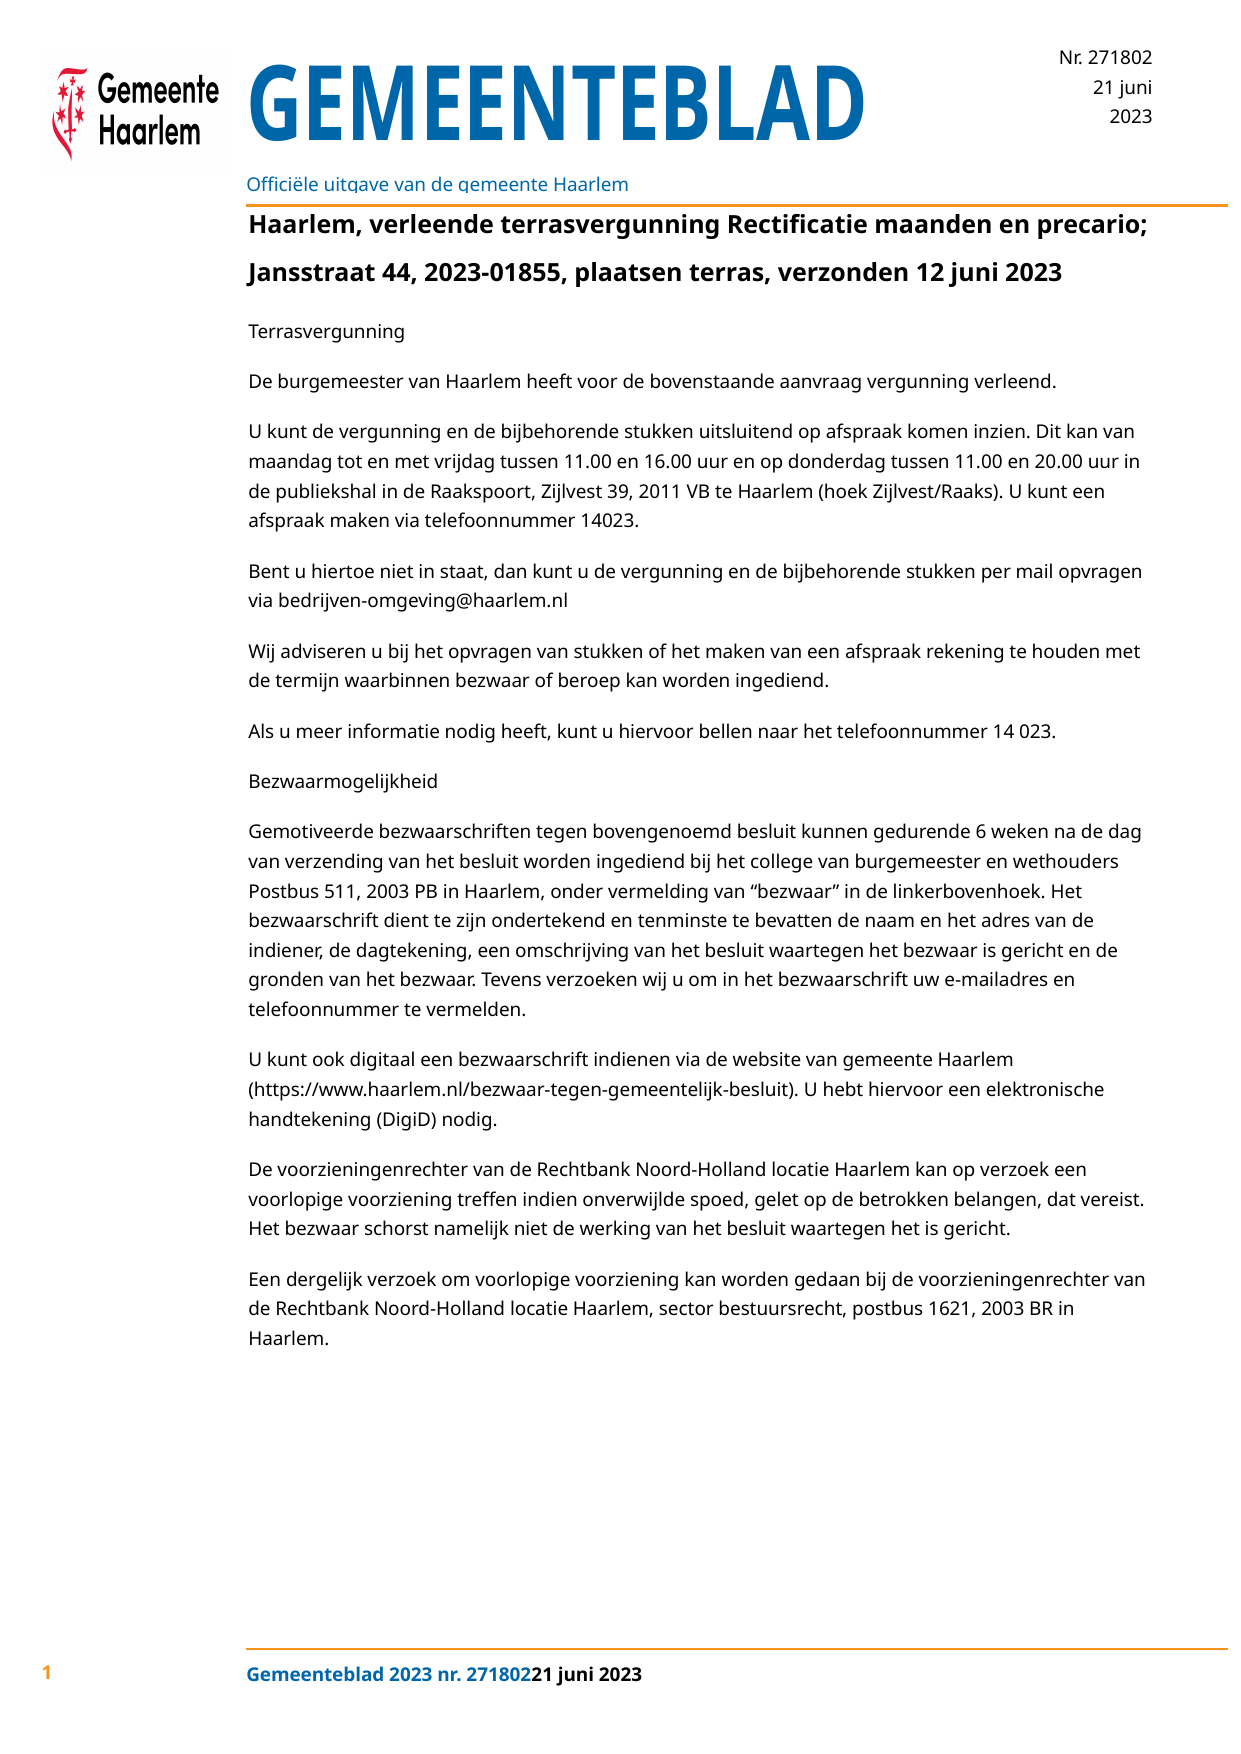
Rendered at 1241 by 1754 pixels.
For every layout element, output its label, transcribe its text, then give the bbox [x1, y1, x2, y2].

text Terrasvergunning [248, 318, 1152, 344]
text Als u meer informatie nodig heeft, kunt u hiervoor bellen naar het telefoonnummer 14 023. [248, 718, 1152, 744]
text Haarlem, verleende terrasvergunning Rectificatie maanden en precario; Jansstraat 44, 2023-01855, plaatsen terras, verzonden 12 juni 2023 [248, 207, 1152, 288]
text U kunt ook digitaal een bezwaarschrift indienen via de website van gemeente Haarlem (https://www.haarlem.nl/bezwaar-tegen-gemeentelijk-besluit). U hebt hiervoor een elektronische handtekening (DigiD) nodig. [248, 1047, 1152, 1132]
text U kunt de vergunning en de bijbehorende stukken uitsluitend op afspraak komen inzien. Dit kan van maandag tot en met vrijdag tussen 11.00 en 16.00 uur en op donderdag tussen 11.00 en 20.00 uur in de publiekshal in de Raakspoort, Zijlvest 39, 2011 VB te Haarlem (hoek Zijlvest/Raaks). U kunt een afspraak maken via telefoonnummer 14023. [248, 419, 1152, 533]
text Gemotiveerde bezwaarschriften tegen bovengenoemd besluit kunnen gedurende 6 weken na de dag van verzending van het besluit worden ingediend bij het college van burgemeester en wethouders Postbus 511, 2003 PB in Haarlem, onder vermelding van “bezwaar” in de linkerbovenhoek. Het bezwaarschrift dient te zijn ondertekend en tenminste te bevatten de naam en het adres van de indiener, de dagtekening, een omschrijving van het besluit waartegen het bezwaar is gericht en de gronden van het bezwaar. Tevens verzoeken wij u om in het bezwaarschrift uw e-mailadres en telefoonnummer te vermelden. [248, 819, 1152, 1022]
picture [41, 47, 231, 172]
text De burgemeester van Haarlem heeft voor de bovenstaande aanvraag vergunning verleend. [248, 368, 1152, 394]
text Bezwaarmogelijkheid [248, 768, 1152, 794]
text Wij adviseren u bij het opvragen van stukken of het maken van een afspraak rekening te houden met de termijn waarbinnen bezwaar of beroep kan worden ingediend. [248, 638, 1152, 693]
text De voorzieningenrechter van de Rechtbank Noord-Holland locatie Haarlem kan op verzoek een voorlopige voorziening treffen indien onverwijlde spoed, gelet op de betrokken belangen, dat vereist. Het bezwaar schorst namelijk niet de werking van het besluit waartegen het is gericht. [248, 1156, 1152, 1241]
text Een dergelijk verzoek om voorlopige voorziening kan worden gedaan bij de voorzieningenrechter van de Rechtbank Noord-Holland locatie Haarlem, sector bestuursrecht, postbus 1621, 2003 BR in Haarlem. [248, 1266, 1152, 1351]
text Bent u hiertoe niet in staat, dan kunt u de vergunning en de bijbehorende stukken per mail opvragen via bedrijven-omgeving@haarlem.nl [248, 558, 1152, 613]
